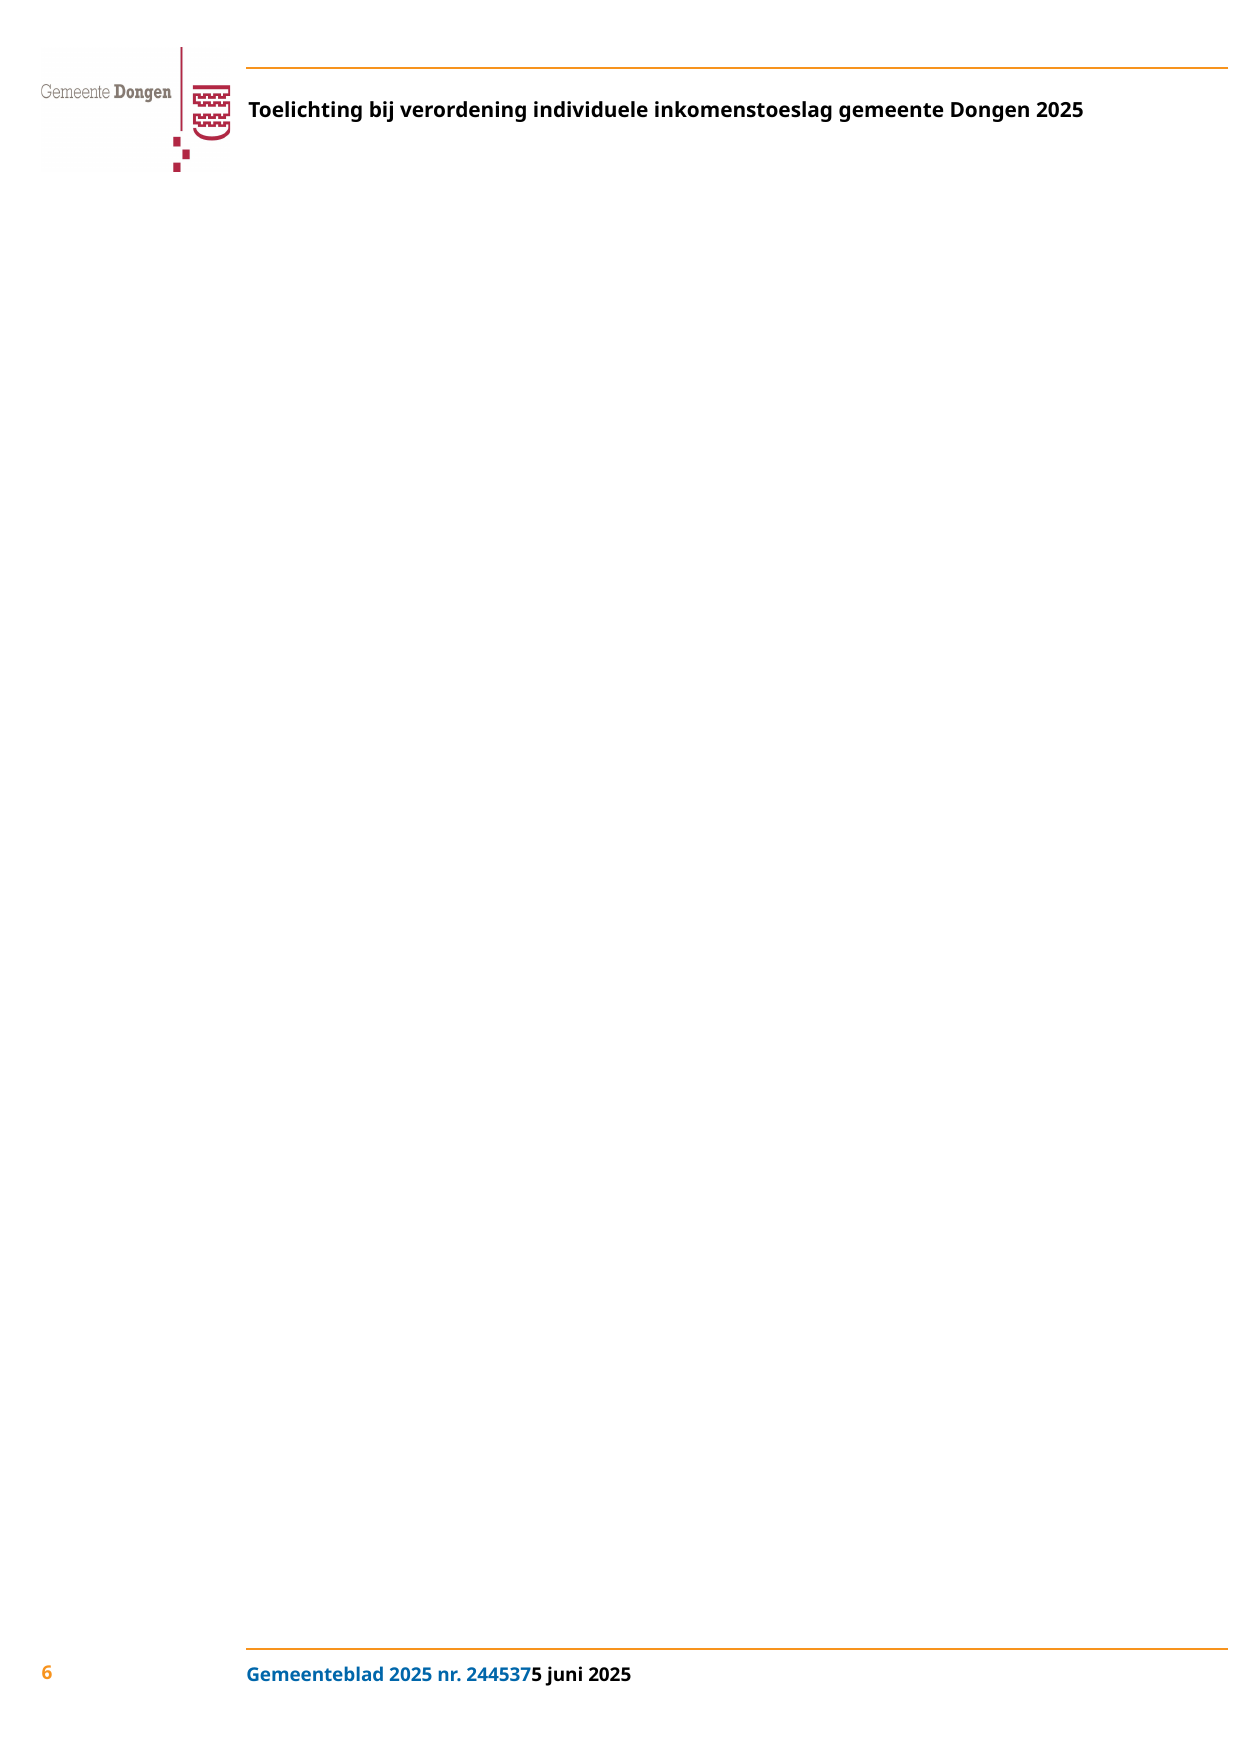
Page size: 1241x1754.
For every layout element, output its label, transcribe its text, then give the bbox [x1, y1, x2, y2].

text Toelichting bij verordening individuele inkomenstoeslag gemeente Dongen 2025 [248, 95, 1152, 123]
picture [41, 47, 231, 172]
